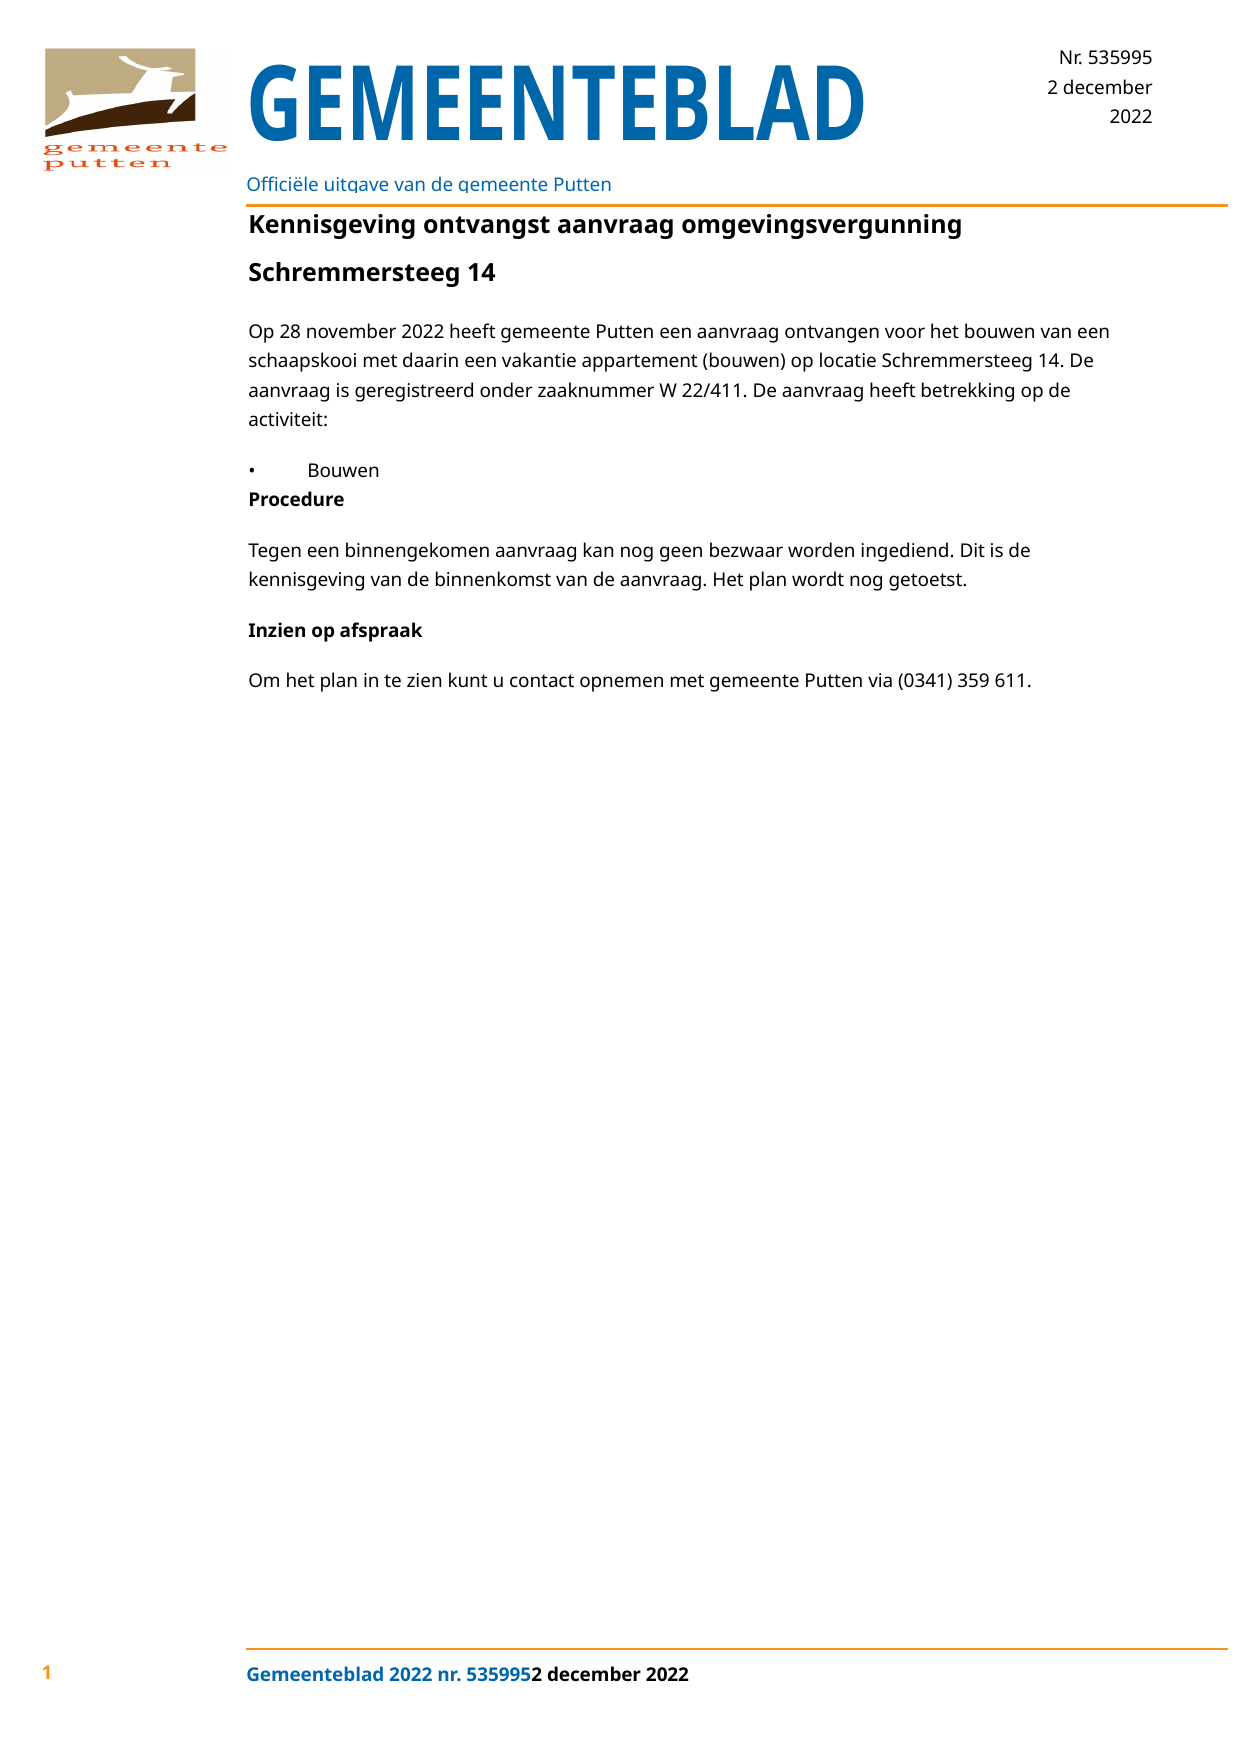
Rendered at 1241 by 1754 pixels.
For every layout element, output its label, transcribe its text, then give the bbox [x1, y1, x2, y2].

text Procedure [248, 487, 1152, 512]
text Inzien op afspraak [248, 617, 1152, 643]
text Op 28 november 2022 heeft gemeente Putten een aanvraag ontvangen voor het bouwen van een schaapskooi met daarin een vakantie appartement (bouwen) op locatie Schremmersteeg 14. De aanvraag is geregistreerd onder zaaknummer W 22/411. De aanvraag heeft betrekking op de activiteit: [248, 318, 1152, 432]
picture [41, 47, 231, 172]
text Kennisgeving ontvangst aanvraag omgevingsvergunning Schremmersteeg 14 [248, 207, 1152, 288]
text Tegen een binnengekomen aanvraag kan nog geen bezwaar worden ingediend. Dit is de kennisgeving van de binnenkomst van de aanvraag. Het plan wordt nog getoetst. [248, 537, 1152, 592]
text Om het plan in te zien kunt u contact opnemen met gemeente Putten via (0341) 359 611. [248, 667, 1152, 693]
list Bouwen [248, 457, 1152, 483]
